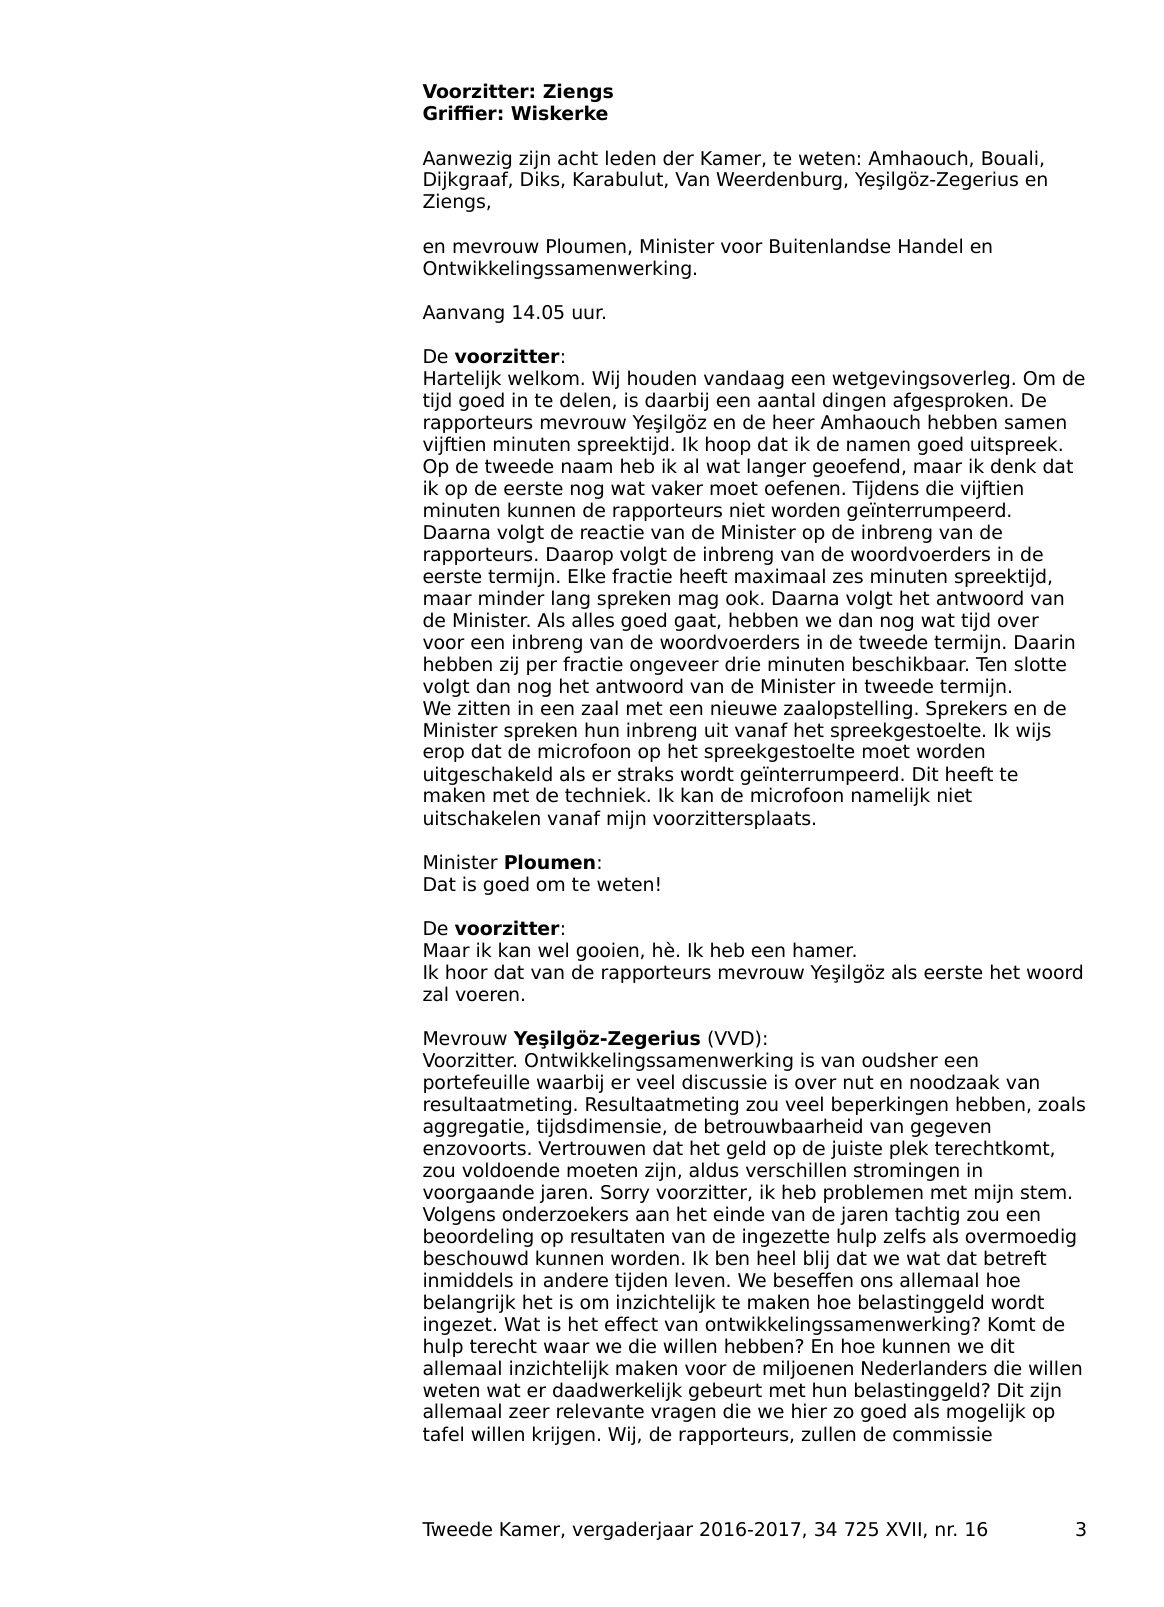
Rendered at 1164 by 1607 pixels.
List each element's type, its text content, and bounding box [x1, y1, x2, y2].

text en mevrouw Ploumen, Minister voor Buitenlandse Handel en Ontwikkelingssamenwerking. [422, 236, 1087, 279]
text De voorzitter: [422, 346, 1087, 368]
text Minister Ploumen: [422, 852, 1087, 873]
text Dat is goed om te weten! [422, 873, 1087, 896]
text Voorzitter. Ontwikkelingssamenwerking is van oudsher een portefeuille waarbij er veel discussie is over nut en noodzaak van resultaatmeting. Resultaatmeting zou veel beperkingen hebben, zoals aggregatie, tijdsdimensie, de betrouwbaarheid van gegeven enzovoorts. Vertrouwen dat het geld op de juiste plek terechtkomt, zou voldoende moeten zijn, aldus verschillen stromingen in voorgaande jaren. Sorry voorzitter, ik heb problemen met mijn stem. Volgens onderzoekers aan het einde van de jaren tachtig zou een beoordeling op resultaten van de ingezette hulp zelfs als overmoedig beschouwd kunnen worden. Ik ben heel blij dat we wat dat betreft inmiddels in andere tijden leven. We beseffen ons allemaal hoe belangrijk het is om inzichtelijk te maken hoe belastinggeld wordt ingezet. Wat is het effect van ontwikkelingssamenwerking? Komt de hulp terecht waar we die willen hebben? En hoe kunnen we dit allemaal inzichtelijk maken voor de miljoenen Nederlanders die willen weten wat er daadwerkelijk gebeurt met hun belastinggeld? Dit zijn allemaal zeer relevante vragen die we hier zo goed als mogelijk op tafel willen krijgen. Wij, de rapporteurs, zullen de commissie [422, 1050, 1087, 1445]
text Aanwezig zijn acht leden der Kamer, te weten: Amhaouch, Bouali, Dijkgraaf, Diks, Karabulut, Van Weerdenburg, Yeşilgöz-Zegerius en Ziengs, [422, 147, 1087, 213]
text We zitten in een zaal met een nieuwe zaalopstelling. Sprekers en de Minister spreken hun inbreng uit vanaf het spreekgestoelte. Ik wijs erop dat de microfoon op het spreekgestoelte moet worden uitgeschakeld als er straks wordt geïnterrumpeerd. Dit heeft te maken met de techniek. Ik kan de microfoon namelijk niet uitschakelen vanaf mijn voorzittersplaats. [422, 697, 1087, 829]
text Mevrouw Yeşilgöz-Zegerius (VVD): [422, 1028, 1087, 1050]
text Ik hoor dat van de rapporteurs mevrouw Yeşilgöz als eerste het woord zal voeren. [422, 962, 1087, 1006]
text Voorzitter: Ziengs [422, 81, 1087, 103]
text Aanvang 14.05 uur. [422, 302, 1087, 324]
text Hartelijk welkom. Wij houden vandaag een wetgevingsoverleg. Om de tijd goed in te delen, is daarbij een aantal dingen afgesproken. De rapporteurs mevrouw Yeşilgöz en de heer Amhaouch hebben samen vijftien minuten spreektijd. Ik hoop dat ik de namen goed uitspreek. Op de tweede naam heb ik al wat langer geoefend, maar ik denk dat ik op de eerste nog wat vaker moet oefenen. Tijdens die vijftien minuten kunnen de rapporteurs niet worden geïnterrumpeerd. Daarna volgt de reactie van de Minister op de inbreng van de rapporteurs. Daarop volgt de inbreng van de woordvoerders in de eerste termijn. Elke fractie heeft maximaal zes minuten spreektijd, maar minder lang spreken mag ook. Daarna volgt het antwoord van de Minister. Als alles goed gaat, hebben we dan nog wat tijd over voor een inbreng van de woordvoerders in de tweede termijn. Daarin hebben zij per fractie ongeveer drie minuten beschikbaar. Ten slotte volgt dan nog het antwoord van de Minister in tweede termijn. [422, 368, 1087, 697]
text De voorzitter: [422, 918, 1087, 940]
text Griffier: Wiskerke [422, 103, 1087, 125]
text Maar ik kan wel gooien, hè. Ik heb een hamer. [422, 940, 1087, 962]
